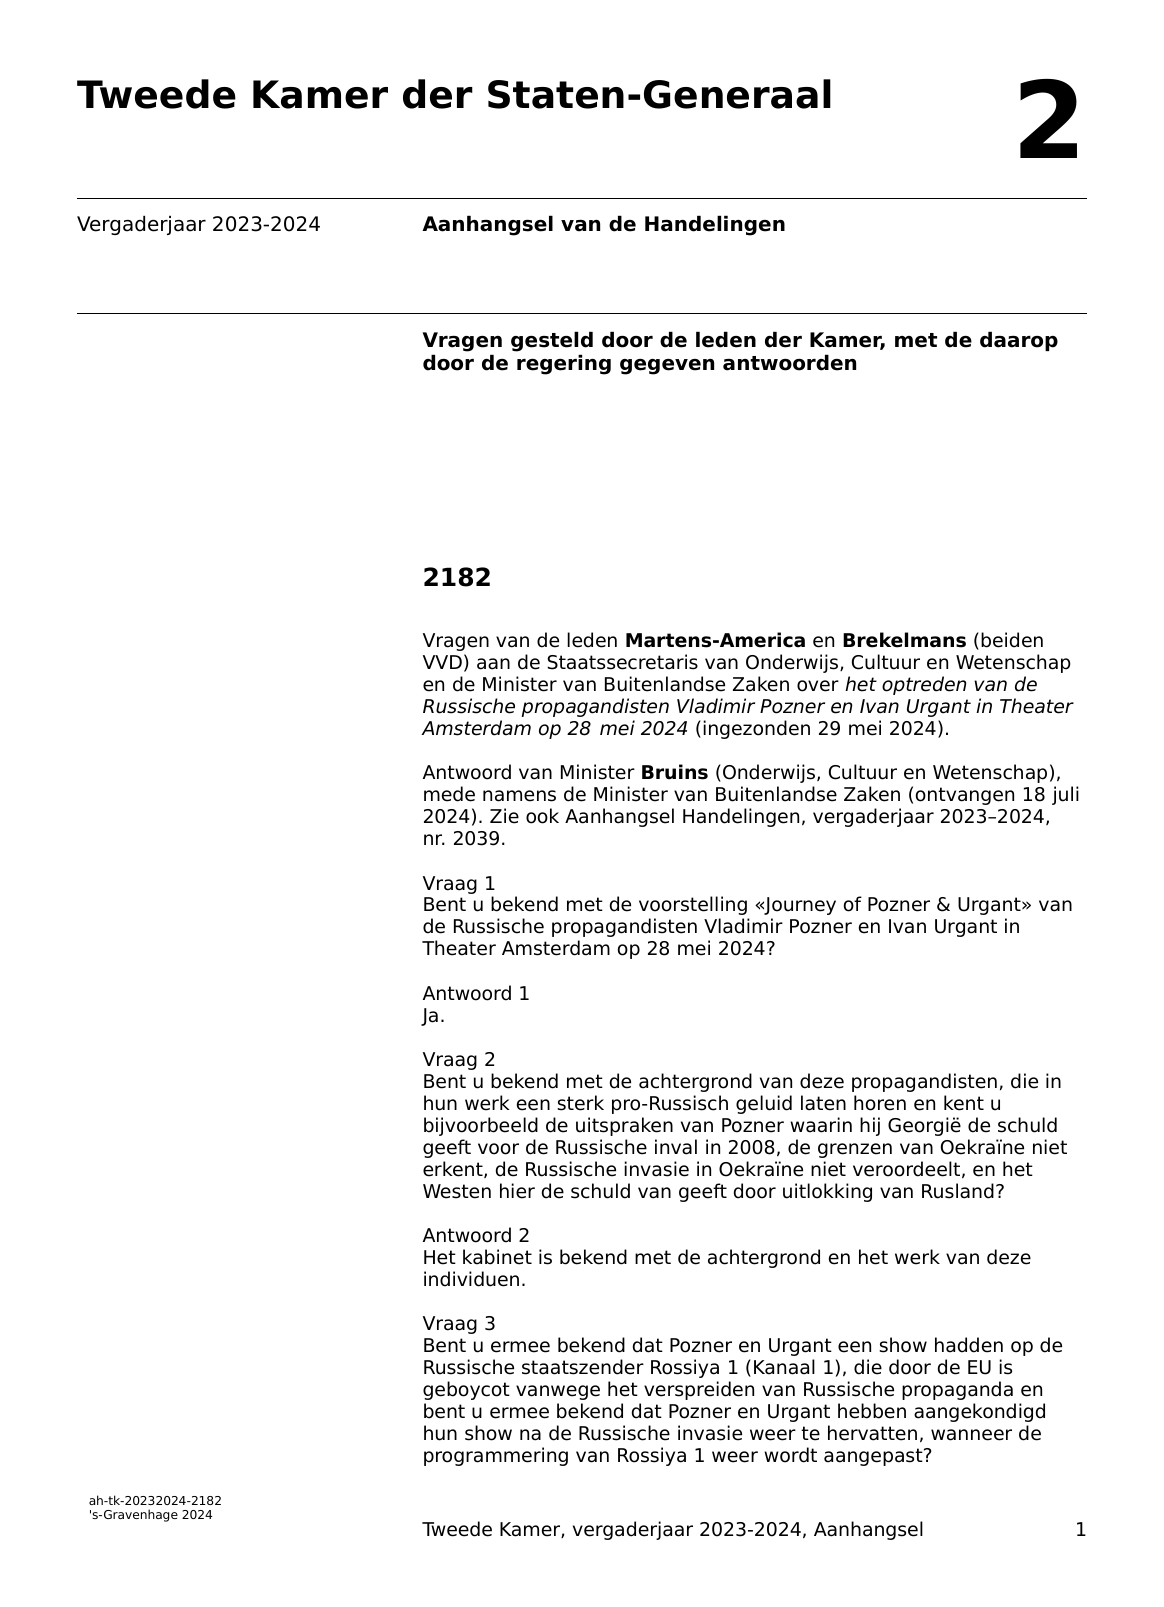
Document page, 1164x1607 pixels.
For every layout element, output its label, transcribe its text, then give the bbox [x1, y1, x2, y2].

table_header 2 [886, 59, 1087, 198]
text Vraag 2 [422, 1049, 1087, 1071]
table_cell Vergaderjaar 2023-2024 [77, 199, 422, 313]
table_cell Vragen gesteld door de leden der Kamer, met de daarop door de regering gegeven antwoorden [422, 314, 1087, 375]
table_cell Aanhangsel van de Handelingen [422, 199, 1087, 313]
text Vragen van de leden Martens-America en Brekelmans (beiden VVD) aan de Staatssecretaris van Onderwijs, Cultuur en Wetenschap en de Minister van Buitenlandse Zaken over het optreden van de Russische propagandisten Vladimir Pozner en Ivan Urgant in Theater Amsterdam op 28 mei 2024 (ingezonden 29 mei 2024). [422, 630, 1087, 740]
text Ja. [422, 1004, 1087, 1026]
table_header Tweede Kamer der Staten-Generaal [77, 59, 886, 198]
text 's-Gravenhage 2024 [88, 1508, 323, 1522]
text Bent u bekend met de achtergrond van deze propagandisten, die in hun werk een sterk pro-Russisch geluid laten horen en kent u bijvoorbeeld de uitspraken van Pozner waarin hij Georgië de schuld geeft voor de Russische inval in 2008, de grenzen van Oekraïne niet erkent, de Russische invasie in Oekraïne niet veroordeelt, en het Westen hier de schuld van geeft door uitlokking van Rusland? [422, 1071, 1087, 1202]
table_cell [77, 314, 422, 375]
text Antwoord 1 [422, 982, 1087, 1004]
text Bent u bekend met de voorstelling «Journey of Pozner & Urgant» van de Russische propagandisten Vladimir Pozner en Ivan Urgant in Theater Amsterdam op 28 mei 2024? [422, 894, 1087, 960]
text Antwoord 2 [422, 1225, 1087, 1247]
text Vraag 1 [422, 872, 1087, 894]
text Vraag 3 [422, 1313, 1087, 1335]
text Het kabinet is bekend met de achtergrond en het werk van deze individuen. [422, 1247, 1087, 1291]
text 2182 [422, 563, 1087, 592]
text Antwoord van Minister Bruins (Onderwijs, Cultuur en Wetenschap), mede namens de Minister van Buitenlandse Zaken (ontvangen 18 juli 2024). Zie ook Aanhangsel Handelingen, vergaderjaar 2023–2024, nr. 2039. [422, 762, 1087, 850]
text ah-tk-20232024-2182 [88, 1494, 323, 1508]
text Bent u ermee bekend dat Pozner en Urgant een show hadden op de Russische staatszender Rossiya 1 (Kanaal 1), die door de EU is geboycot vanwege het verspreiden van Russische propaganda en bent u ermee bekend dat Pozner en Urgant hebben aangekondigd hun show na de Russische invasie weer te hervatten, wanneer de programmering van Rossiya 1 weer wordt aangepast? [422, 1335, 1087, 1467]
